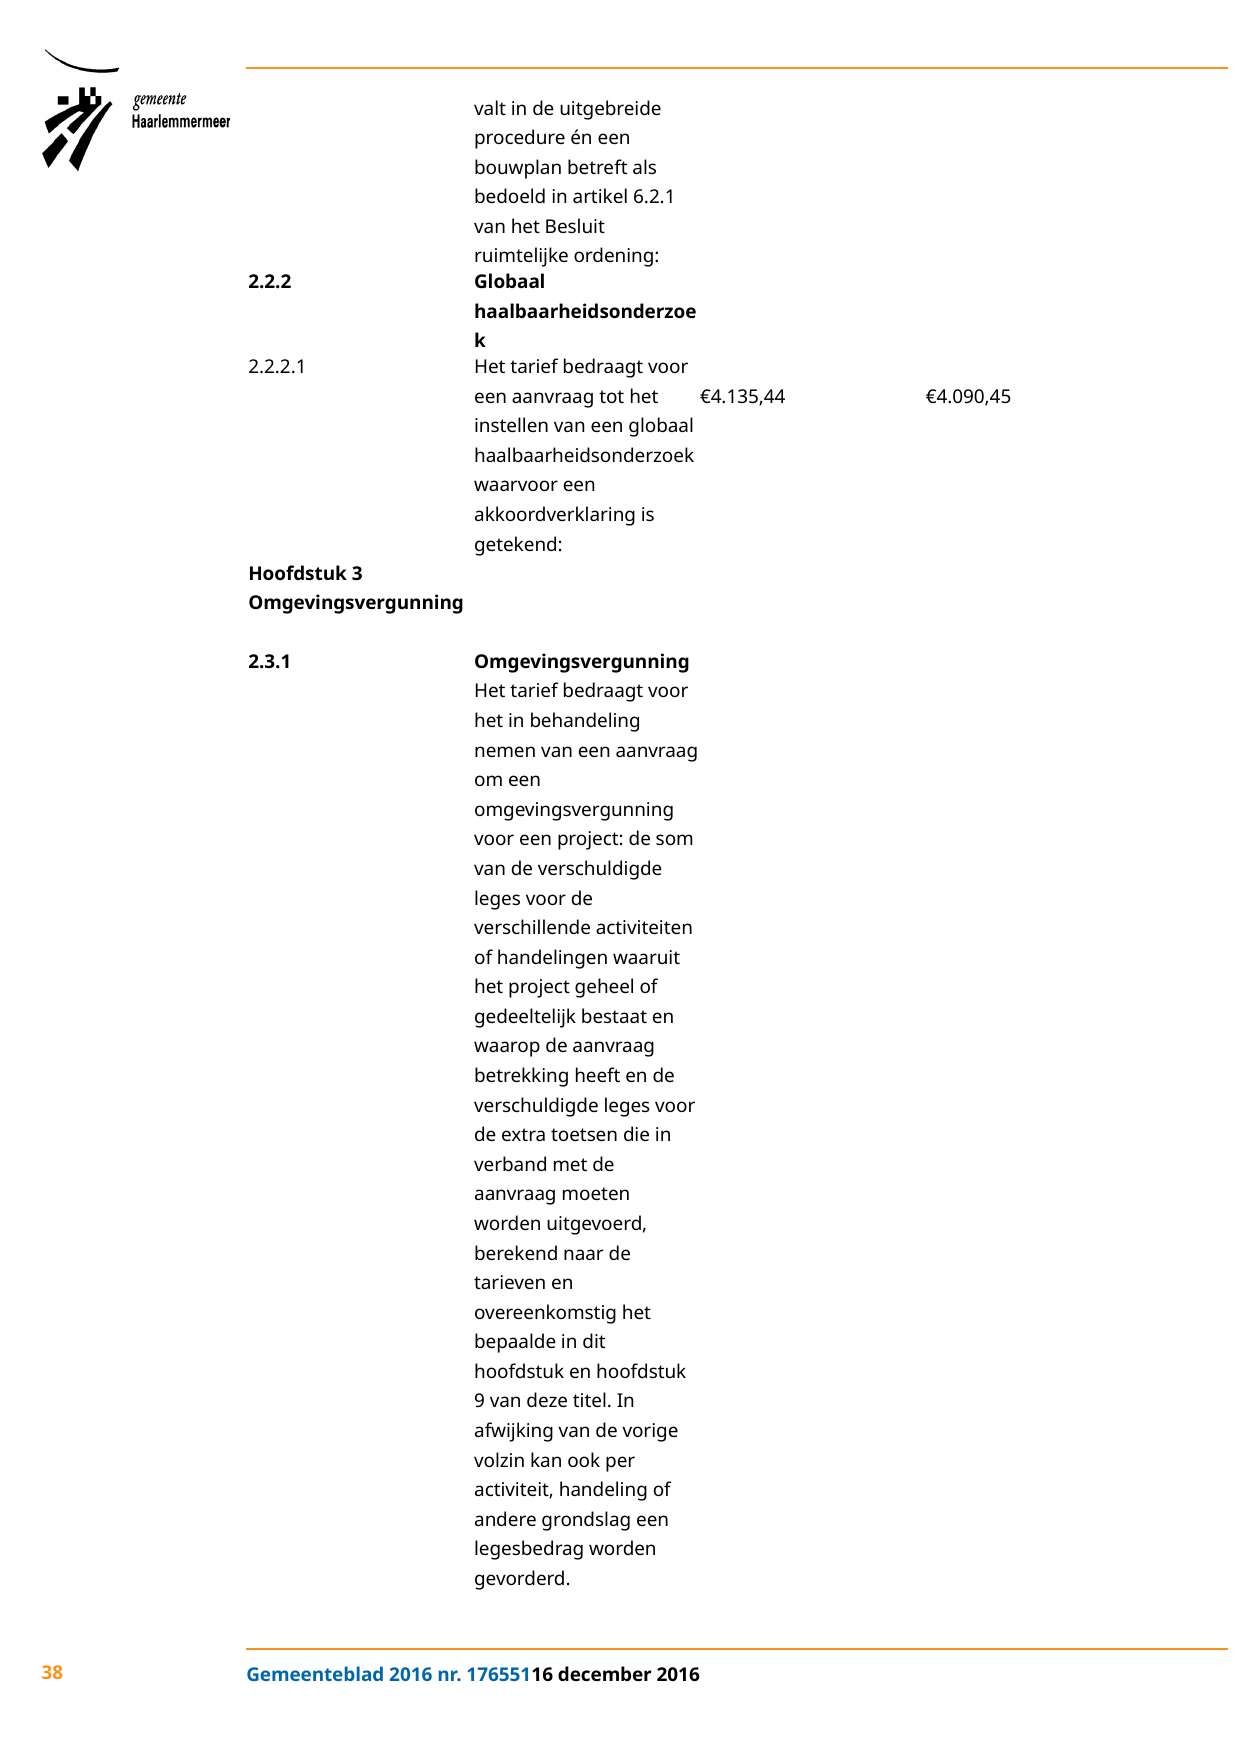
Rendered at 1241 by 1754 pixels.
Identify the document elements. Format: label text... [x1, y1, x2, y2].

picture [41, 47, 231, 172]
table_header 2.3.1 [248, 648, 474, 1591]
table_header Hoofdstuk 3 Omgevingsvergunning [248, 560, 474, 645]
table_cell [700, 269, 926, 353]
table_cell €4.090,45 [926, 353, 1152, 557]
table_header [926, 648, 1152, 1591]
table_cell Het tarief bedraagt voor een aanvraag tot het instellen van een globaal haalbaarheidsonderzoek waarvoor een akkoordverklaring is getekend: [474, 353, 700, 557]
table_header [700, 560, 926, 645]
table_cell €4.135,44 [700, 353, 926, 557]
table_cell 2.2.2.1 [248, 353, 474, 557]
table_header [926, 560, 1152, 645]
table_cell [248, 95, 474, 268]
table_cell 2.2.2 [248, 269, 474, 353]
table_cell [700, 95, 926, 268]
table_header Omgevingsvergunning Het tarief bedraagt voor het in behandeling nemen van een aanvraag om een omgevingsvergunning voor een project: de som van de verschuldigde leges voor de verschillende activiteiten of handelingen waaruit het project geheel of gedeeltelijk bestaat en waarop de aanvraag betrekking heeft en de verschuldigde leges voor de extra toetsen die in verband met de aanvraag moeten worden uitgevoerd, berekend naar de tarieven en overeenkomstig het bepaalde in dit hoofdstuk en hoofdstuk 9 van deze titel. In afwijking van de vorige volzin kan ook per activiteit, handeling of andere grondslag een legesbedrag worden gevorderd. [474, 648, 700, 1591]
table_cell Globaal haalbaarheidsonderzoek [474, 269, 700, 353]
table_cell [926, 95, 1152, 268]
table_header [700, 648, 926, 1591]
table_cell [926, 269, 1152, 353]
table_header [474, 560, 700, 645]
table_cell valt in de uitgebreide procedure én een bouwplan betreft als bedoeld in artikel 6.2.1 van het Besluit ruimtelijke ordening: [474, 95, 700, 268]
